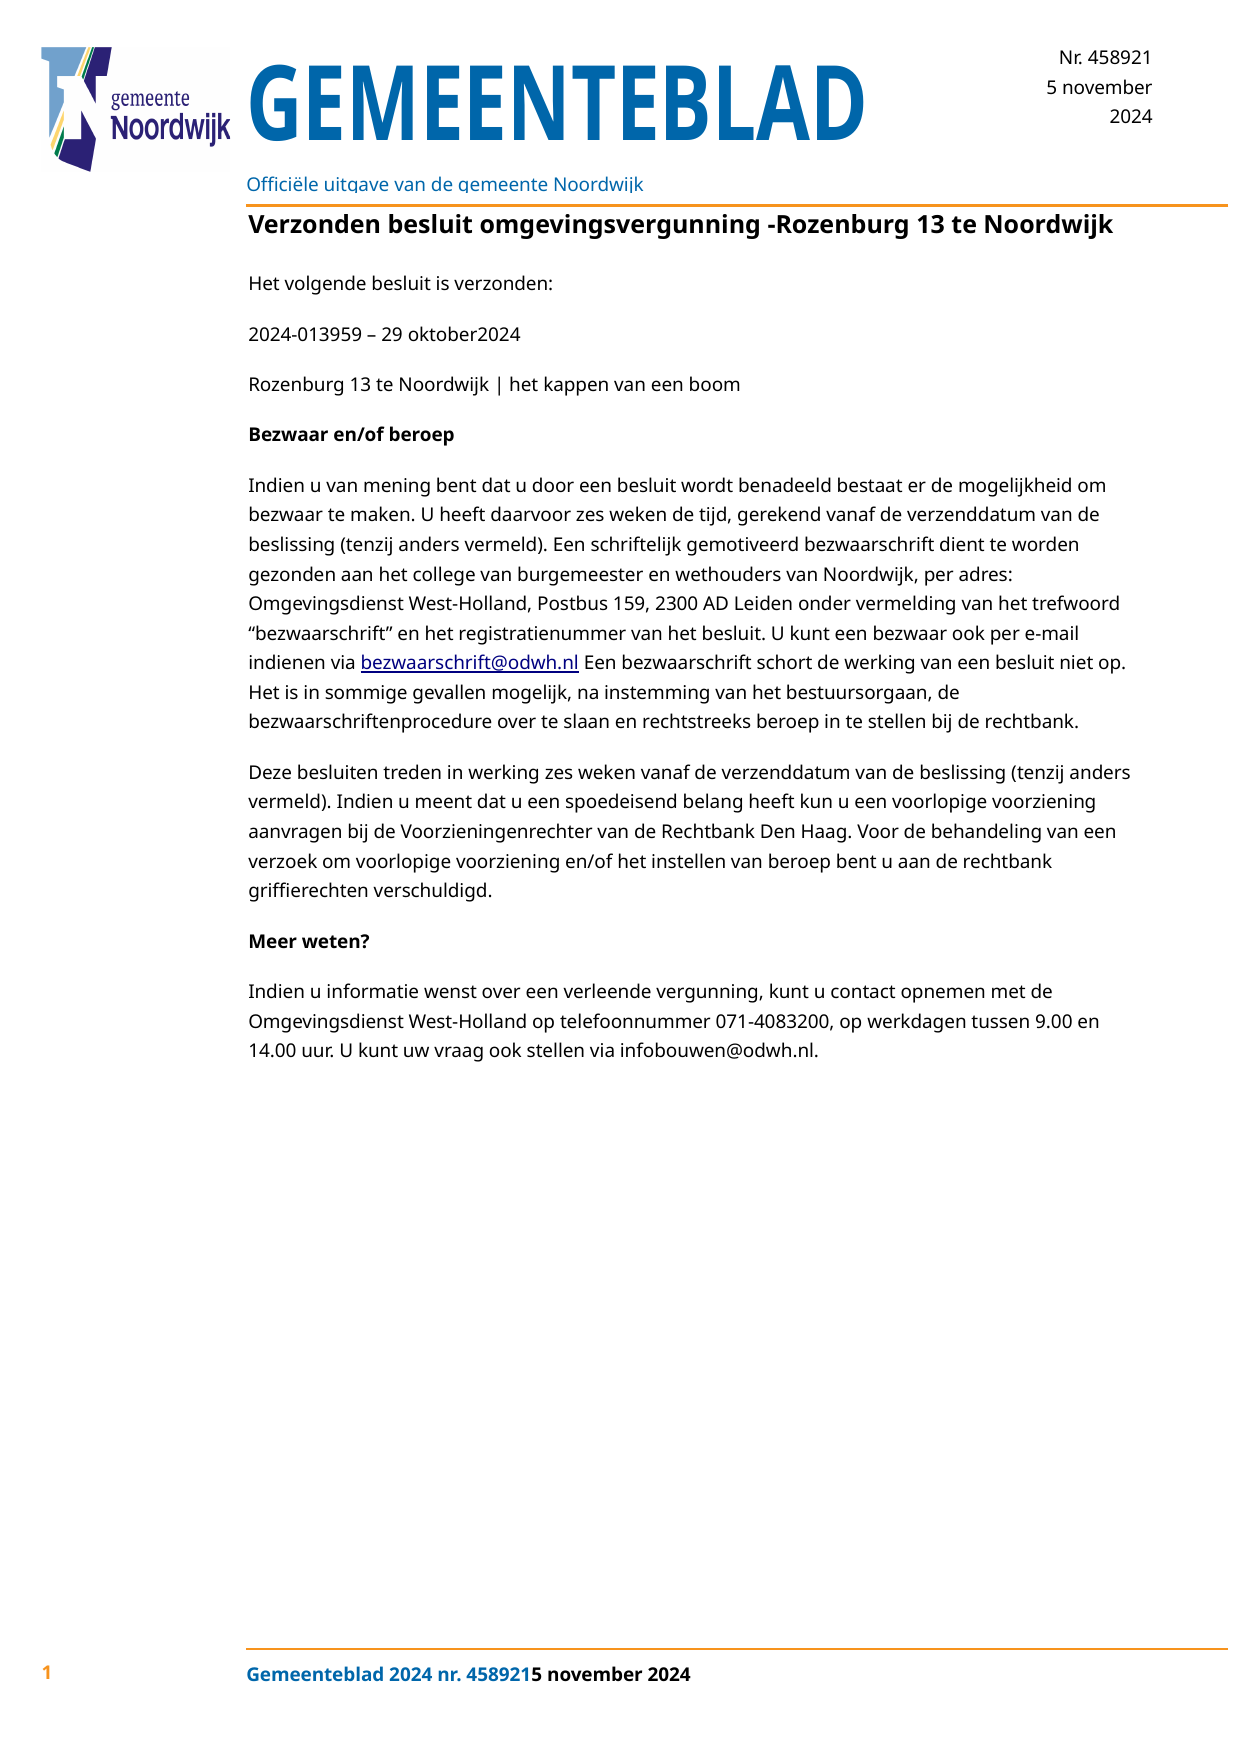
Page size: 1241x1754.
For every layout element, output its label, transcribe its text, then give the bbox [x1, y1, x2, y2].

text Deze besluiten treden in werking zes weken vanaf de verzenddatum van de beslissing (tenzij anders vermeld). Indien u meent dat u een spoedeisend belang heeft kun u een voorlopige voorziening aanvragen bij de Voorzieningenrechter van de Rechtbank Den Haag. Voor de behandeling van een verzoek om voorlopige voorziening en/of het instellen van beroep bent u aan de rechtbank griffierechten verschuldigd. [248, 759, 1152, 903]
text Verzonden besluit omgevingsvergunning -Rozenburg 13 te Noordwijk [248, 207, 1152, 241]
text Het volgende besluit is verzonden: [248, 270, 1152, 296]
picture [41, 47, 231, 172]
text Meer weten? [248, 928, 1152, 953]
text Indien u informatie wenst over een verleende vergunning, kunt u contact opnemen met de Omgevingsdienst West-Holland op telefoonnummer 071-4083200, op werkdagen tussen 9.00 en 14.00 uur. U kunt uw vraag ook stellen via infobouwen@odwh.nl. [248, 978, 1152, 1063]
text Rozenburg 13 te Noordwijk | het kappen van een boom [248, 371, 1152, 397]
text 2024-013959 – 29 oktober2024 [248, 321, 1152, 346]
text Bezwaar en/of beroep [248, 422, 1152, 447]
text Indien u van mening bent dat u door een besluit wordt benadeeld bestaat er de mogelijkheid om bezwaar te maken. U heeft daarvoor zes weken de tijd, gerekend vanaf de verzenddatum van de beslissing (tenzij anders vermeld). Een schriftelijk gemotiveerd bezwaarschrift dient te worden gezonden aan het college van burgemeester en wethouders van Noordwijk, per adres: Omgevingsdienst West-Holland, Postbus 159, 2300 AD Leiden onder vermelding van het trefwoord “bezwaarschrift” en het registratienummer van het besluit. U kunt een bezwaar ook per e-mail indienen via bezwaarschrift@odwh.nl Een bezwaarschrift schort de werking van een besluit niet op. Het is in sommige gevallen mogelijk, na instemming van het bestuursorgaan, de bezwaarschriftenprocedure over te slaan en rechtstreeks beroep in te stellen bij de rechtbank. [248, 472, 1152, 734]
